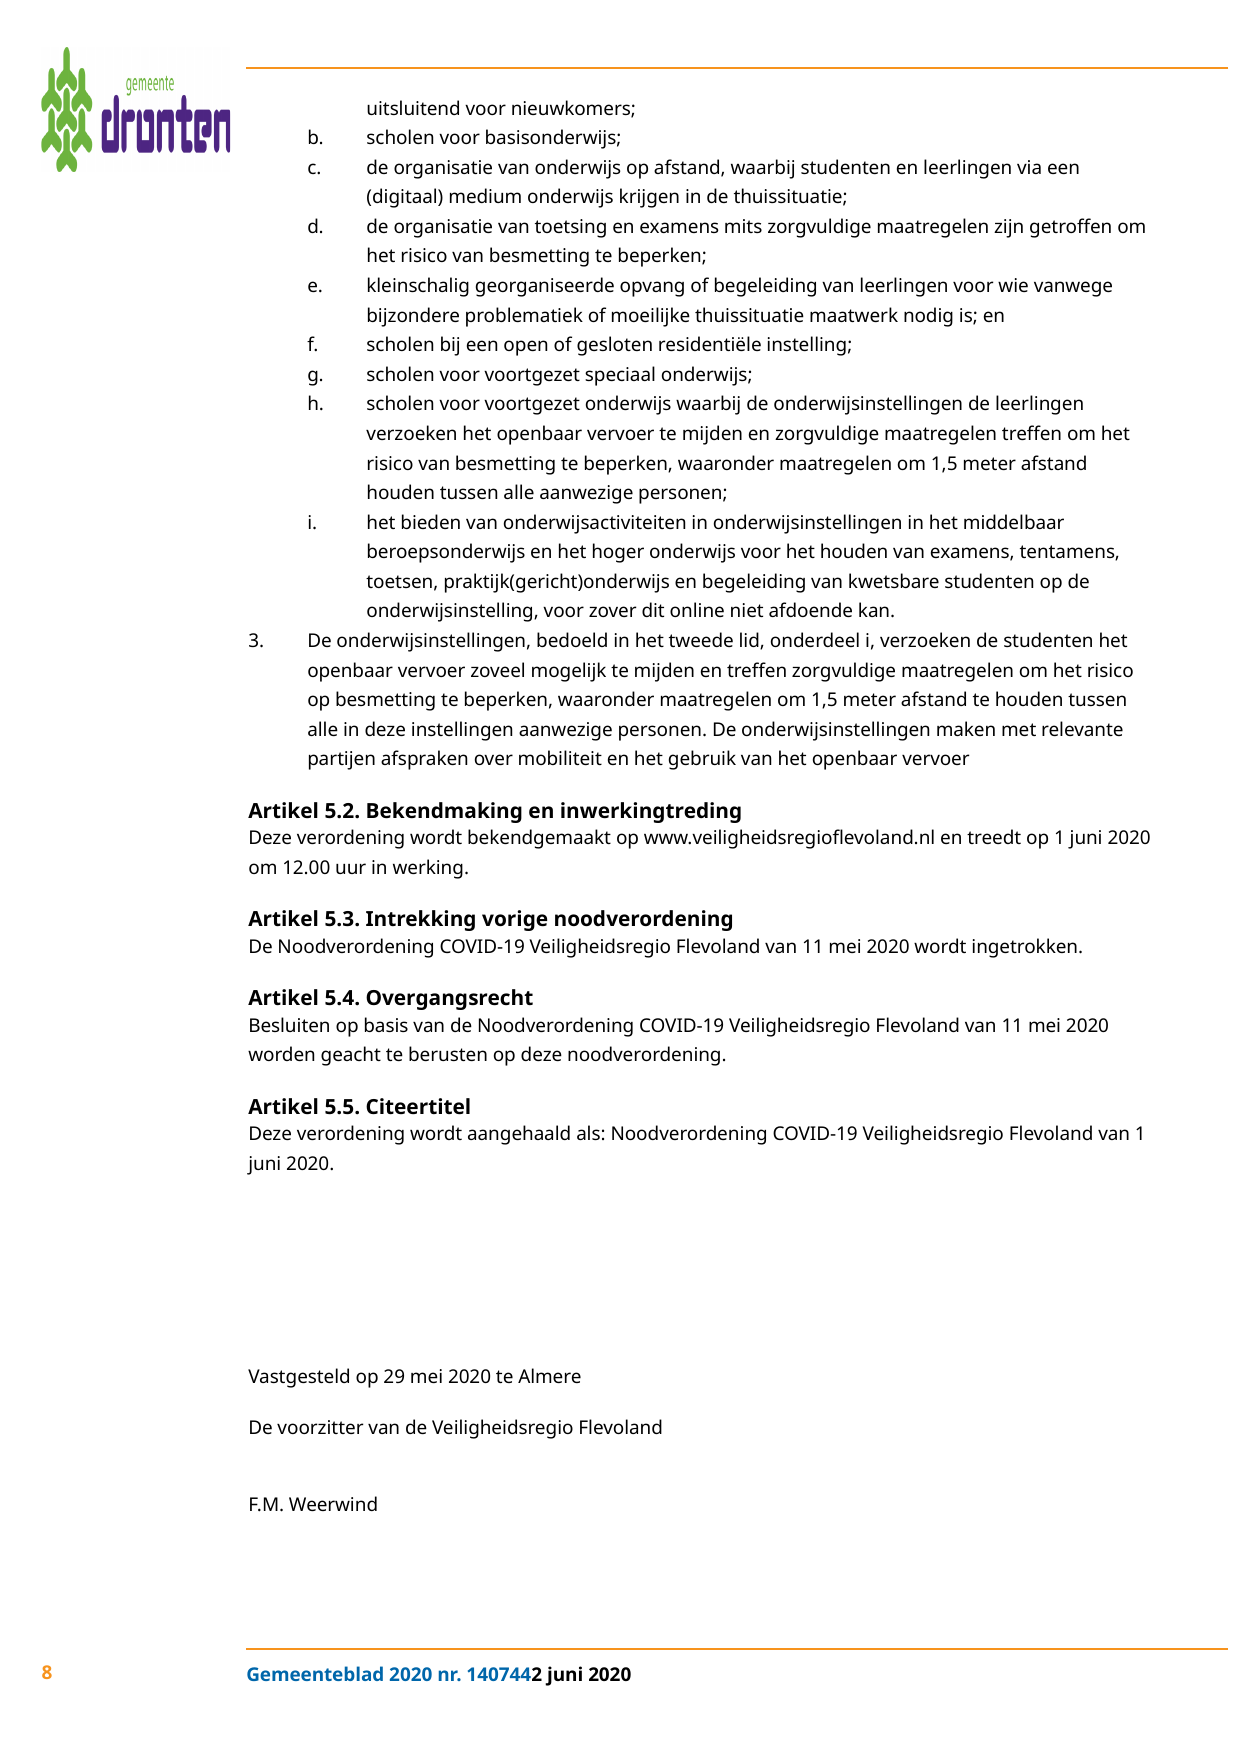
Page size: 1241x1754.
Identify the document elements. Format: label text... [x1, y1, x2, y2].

picture [41, 47, 231, 172]
list De onderwijsinstellingen, bedoeld in het tweede lid, onderdeel i, verzoeken de studenten het openbaar vervoer zoveel mogelijk te mijden en treffen zorgvuldige maatregelen om het risico op besmetting te beperken, waaronder maatregelen om 1,5 meter afstand te houden tussen alle in deze instellingen aanwezige personen. De onderwijsinstellingen maken met relevante partijen afspraken over mobiliteit en het gebruik van het openbaar vervoer [248, 627, 1152, 771]
list het bieden van onderwijsactiviteiten in onderwijsinstellingen in het middelbaar beroepsonderwijs en het hoger onderwijs voor het houden van examens, tentamens, toetsen, praktijk(gericht)onderwijs en begeleiding van kwetsbare studenten op de onderwijsinstelling, voor zover dit online niet afdoende kan. [307, 509, 1152, 623]
list scholen voor voortgezet speciaal onderwijs; [307, 361, 1152, 387]
list de organisatie van toetsing en examens mits zorgvuldige maatregelen zijn getroffen om het risico van besmetting te beperken; [307, 213, 1152, 268]
text Deze verordening wordt bekendgemaakt op www.veiligheidsregioflevoland.nl en treedt op 1 juni 2020 om 12.00 uur in werking. [248, 824, 1152, 880]
list scholen bij een open of gesloten residentiële instelling; [307, 331, 1152, 357]
list scholen voor voortgezet onderwijs waarbij de onderwijsinstellingen de leerlingen verzoeken het openbaar vervoer te mijden en zorgvuldige maatregelen treffen om het risico van besmetting te beperken, waaronder maatregelen om 1,5 meter afstand houden tussen alle aanwezige personen; [307, 391, 1152, 505]
text Artikel 5.5. Citeertitel [248, 1092, 1152, 1120]
list scholen voor basisonderwijs; [307, 124, 1152, 150]
text Vastgesteld op 29 mei 2020 te Almere [248, 1363, 1152, 1389]
text Deze verordening wordt aangehaald als: Noodverordening COVID-19 Veiligheidsregio Flevoland van 1 juni 2020. [248, 1120, 1152, 1176]
text Artikel 5.2. Bekendmaking en inwerkingtreding [248, 796, 1152, 824]
text Besluiten op basis van de Noodverordening COVID-19 Veiligheidsregio Flevoland van 11 mei 2020 worden geacht te berusten op deze noodverordening. [248, 1012, 1152, 1067]
text De Noodverordening COVID-19 Veiligheidsregio Flevoland van 11 mei 2020 wordt ingetrokken. [248, 933, 1152, 959]
text De voorzitter van de Veiligheidsregio Flevoland [248, 1414, 1152, 1440]
list kleinschalig georganiseerde opvang of begeleiding van leerlingen voor wie vanwege bijzondere problematiek of moeilijke thuissituatie maatwerk nodig is; en [307, 272, 1152, 328]
list uitsluitend voor nieuwkomers; [307, 95, 1152, 121]
text Artikel 5.3. Intrekking vorige noodverordening [248, 904, 1152, 933]
list de organisatie van onderwijs op afstand, waarbij studenten en leerlingen via een (digitaal) medium onderwijs krijgen in de thuissituatie; [307, 154, 1152, 209]
text F.M. Weerwind [248, 1492, 1152, 1517]
text Artikel 5.4. Overgangsrecht [248, 983, 1152, 1012]
